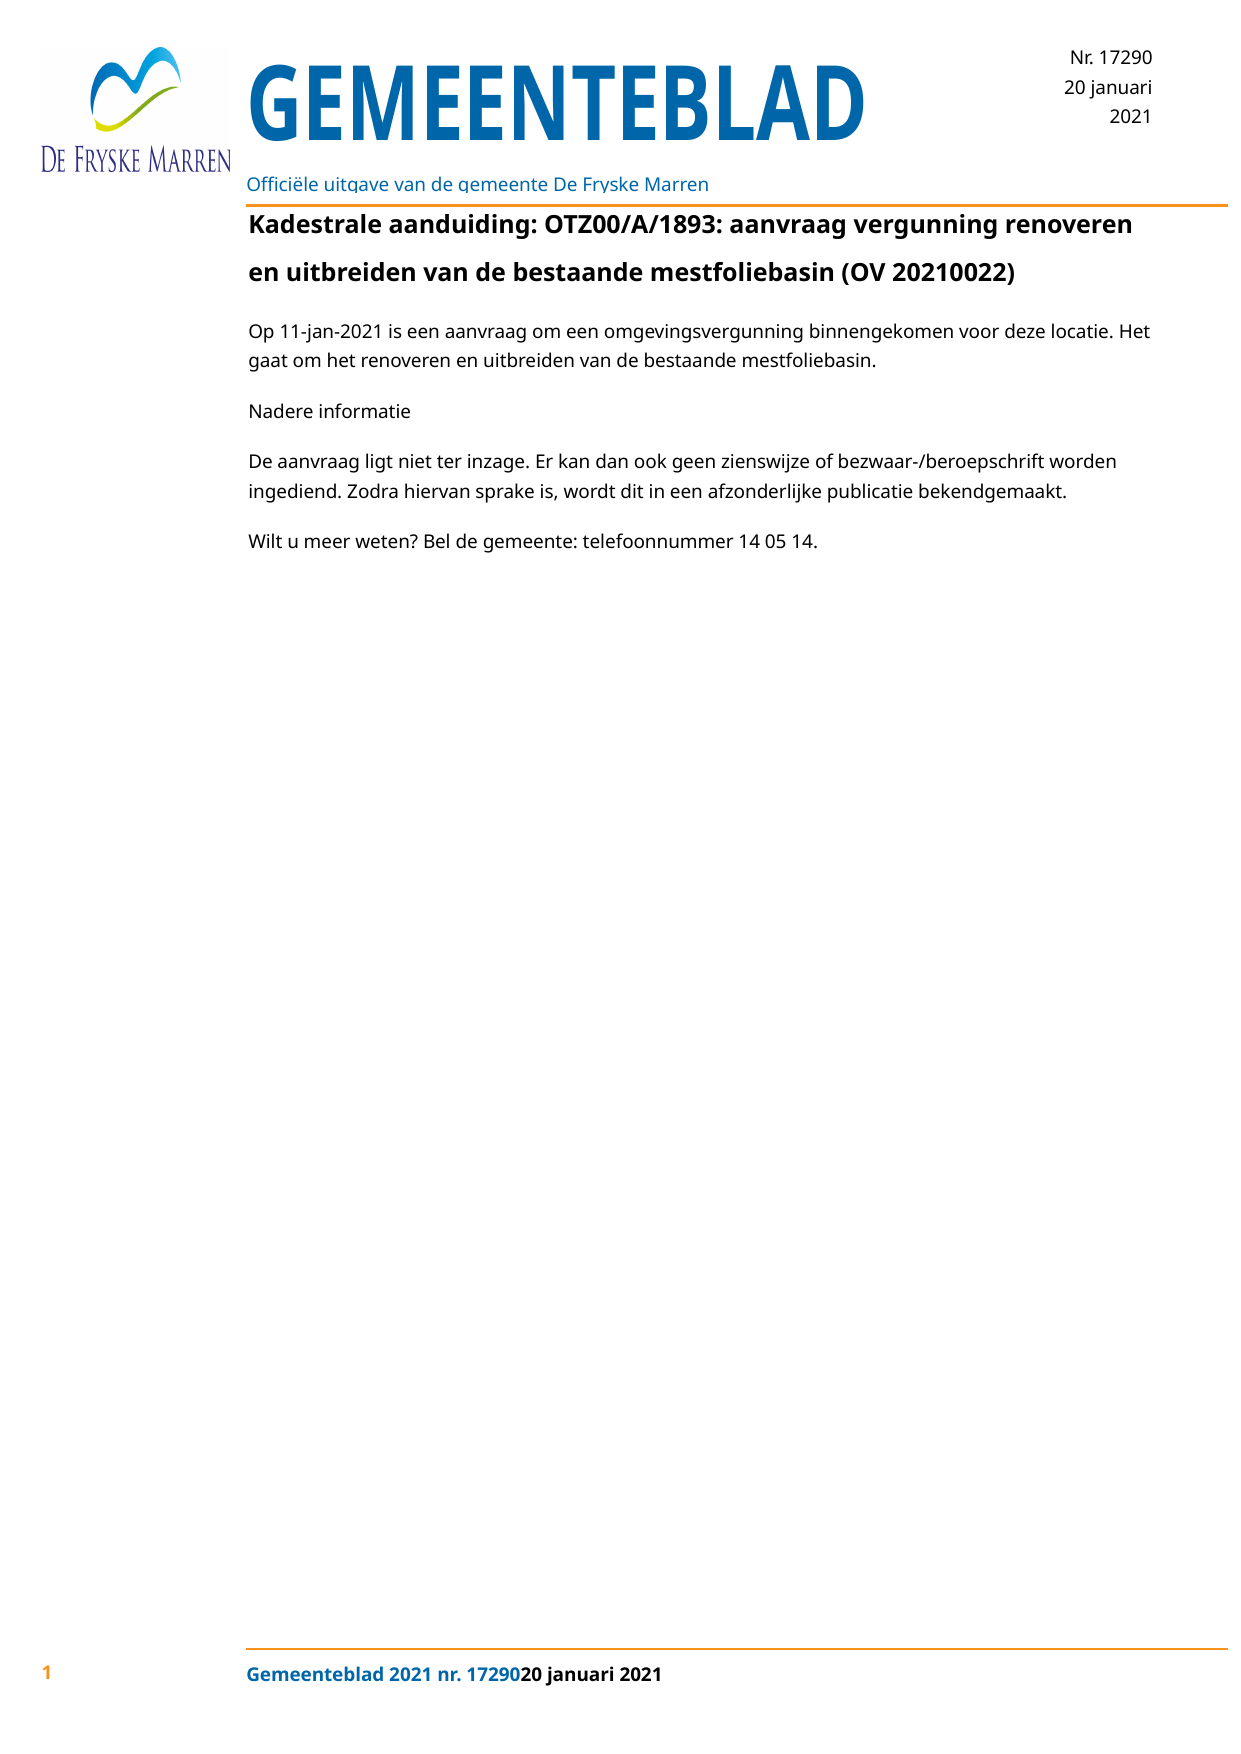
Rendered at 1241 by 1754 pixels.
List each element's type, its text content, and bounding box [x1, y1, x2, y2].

text Wilt u meer weten? Bel de gemeente: telefoonnummer 14 05 14. [248, 528, 1152, 554]
picture [41, 47, 231, 172]
text De aanvraag ligt niet ter inzage. Er kan dan ook geen zienswijze of bezwaar-/beroepschrift worden ingediend. Zodra hiervan sprake is, wordt dit in een afzonderlijke publicatie bekendgemaakt. [248, 448, 1152, 504]
text Nadere informatie [248, 398, 1152, 424]
text Kadestrale aanduiding: OTZ00/A/1893: aanvraag vergunning renoveren en uitbreiden van de bestaande mestfoliebasin (OV 20210022) [248, 207, 1152, 288]
text Op 11-jan-2021 is een aanvraag om een omgevingsvergunning binnengekomen voor deze locatie. Het gaat om het renoveren en uitbreiden van de bestaande mestfoliebasin. [248, 318, 1152, 373]
